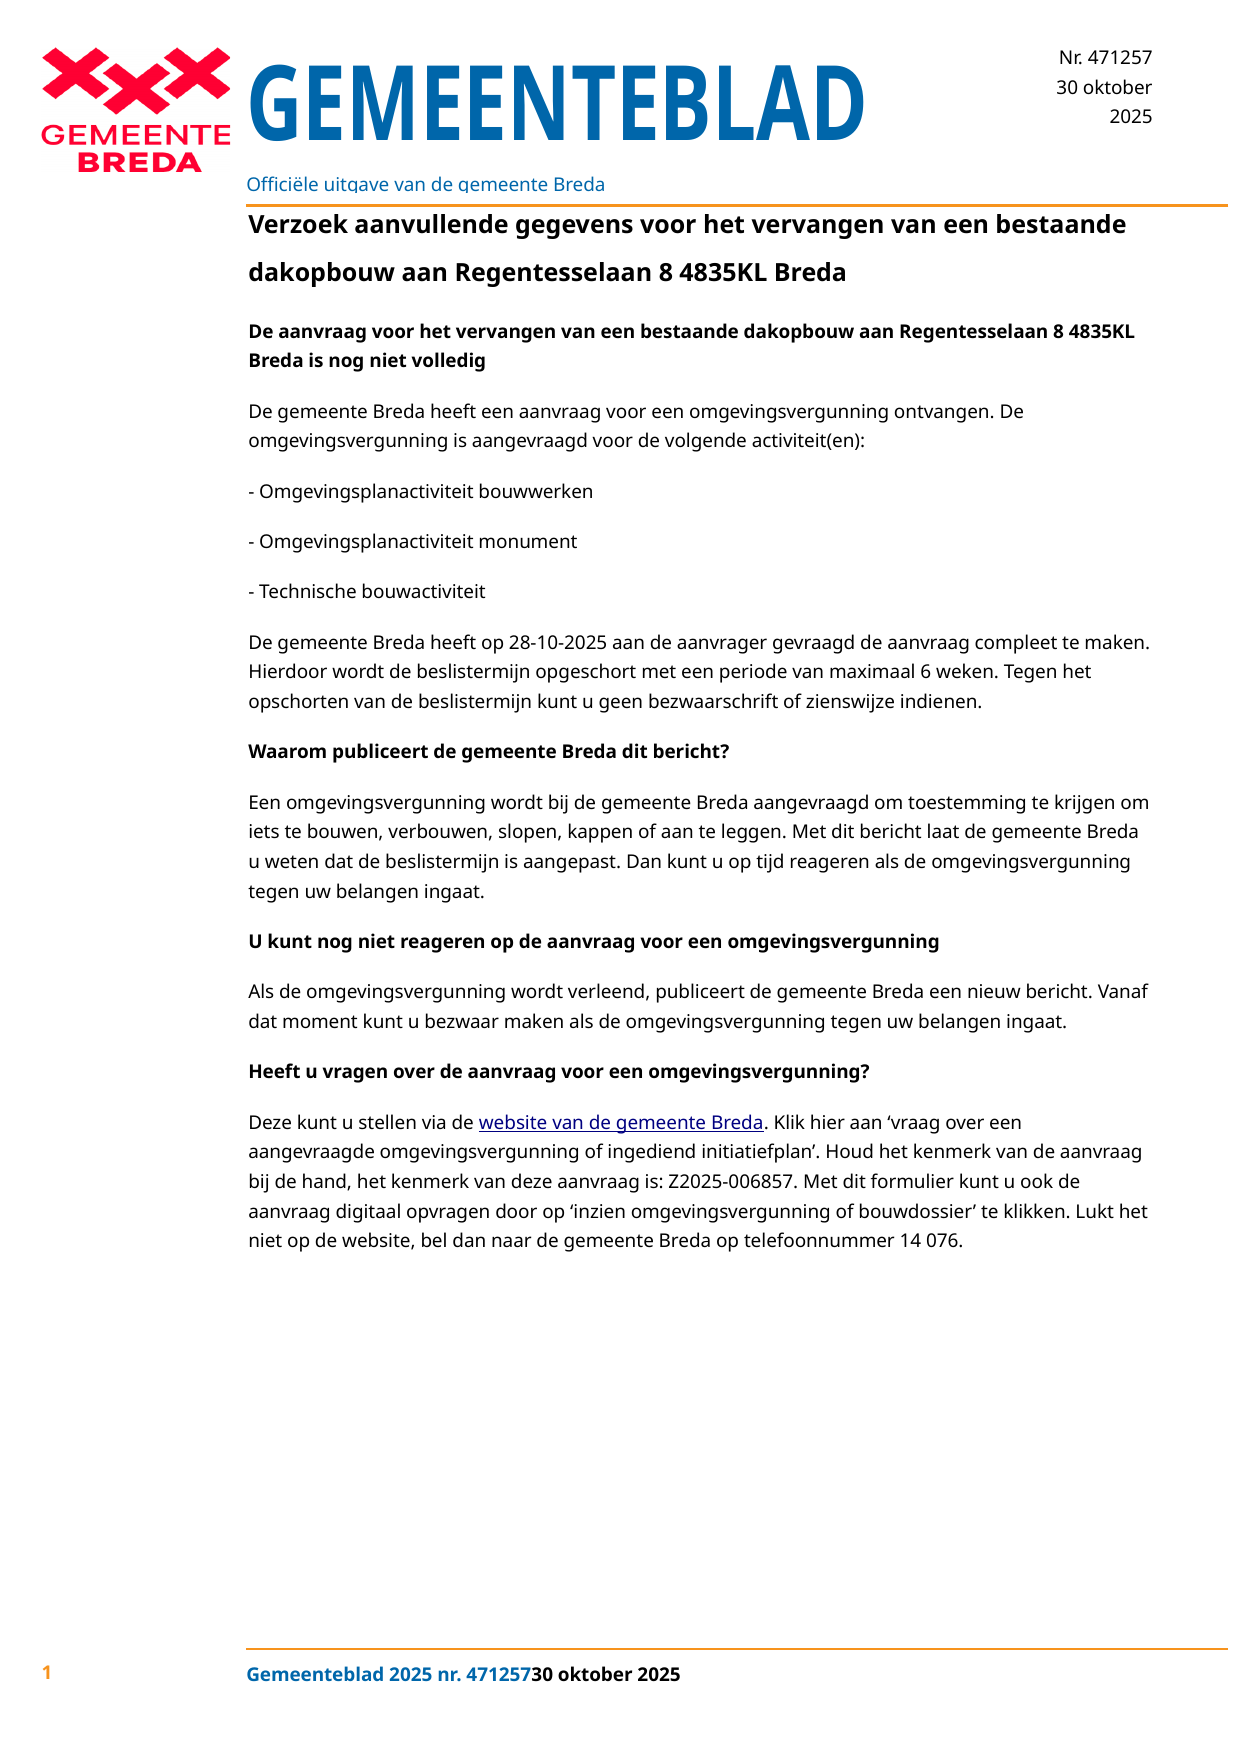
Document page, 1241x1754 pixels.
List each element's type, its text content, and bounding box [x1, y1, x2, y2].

text De gemeente Breda heeft een aanvraag voor een omgevingsvergunning ontvangen. De omgevingsvergunning is aangevraagd voor de volgende activiteit(en): [248, 398, 1152, 453]
text Deze kunt u stellen via de website van de gemeente Breda. Klik hier aan ‘vraag over een aangevraagde omgevingsvergunning of ingediend initiatiefplan’. Houd het kenmerk van de aanvraag bij de hand, het kenmerk van deze aanvraag is: Z2025-006857. Met dit formulier kunt u ook de aanvraag digitaal opvragen door op ‘inzien omgevingsvergunning of bouwdossier’ te klikken. Lukt het niet op de website, bel dan naar de gemeente Breda op telefoonnummer 14 076. [248, 1109, 1152, 1253]
text U kunt nog niet reageren op de aanvraag voor een omgevingsvergunning [248, 928, 1152, 954]
text Een omgevingsvergunning wordt bij de gemeente Breda aangevraagd om toestemming te krijgen om iets te bouwen, verbouwen, slopen, kappen of aan te leggen. Met dit bericht laat de gemeente Breda u weten dat de beslistermijn is aangepast. Dan kunt u op tijd reageren als de omgevingsvergunning tegen uw belangen ingaat. [248, 789, 1152, 904]
text Heeft u vragen over de aanvraag voor een omgevingsvergunning? [248, 1059, 1152, 1084]
picture [41, 47, 231, 172]
text De gemeente Breda heeft op 28-10-2025 aan de aanvrager gevraagd de aanvraag compleet te maken. Hierdoor wordt de beslistermijn opgeschort met een periode van maximaal 6 weken. Tegen het opschorten van de beslistermijn kunt u geen bezwaarschrift of zienswijze indienen. [248, 629, 1152, 714]
text - Omgevingsplanactiviteit bouwwerken [248, 478, 1152, 504]
text - Technische bouwactiviteit [248, 579, 1152, 604]
text Verzoek aanvullende gegevens voor het vervangen van een bestaande dakopbouw aan Regentesselaan 8 4835KL Breda [248, 207, 1152, 288]
text De aanvraag voor het vervangen van een bestaande dakopbouw aan Regentesselaan 8 4835KL Breda is nog niet volledig [248, 318, 1152, 373]
text Als de omgevingsvergunning wordt verleend, publiceert de gemeente Breda een nieuw bericht. Vanaf dat moment kunt u bezwaar maken als de omgevingsvergunning tegen uw belangen ingaat. [248, 979, 1152, 1034]
text - Omgevingsplanactiviteit monument [248, 528, 1152, 554]
text Waarom publiceert de gemeente Breda dit bericht? [248, 739, 1152, 764]
